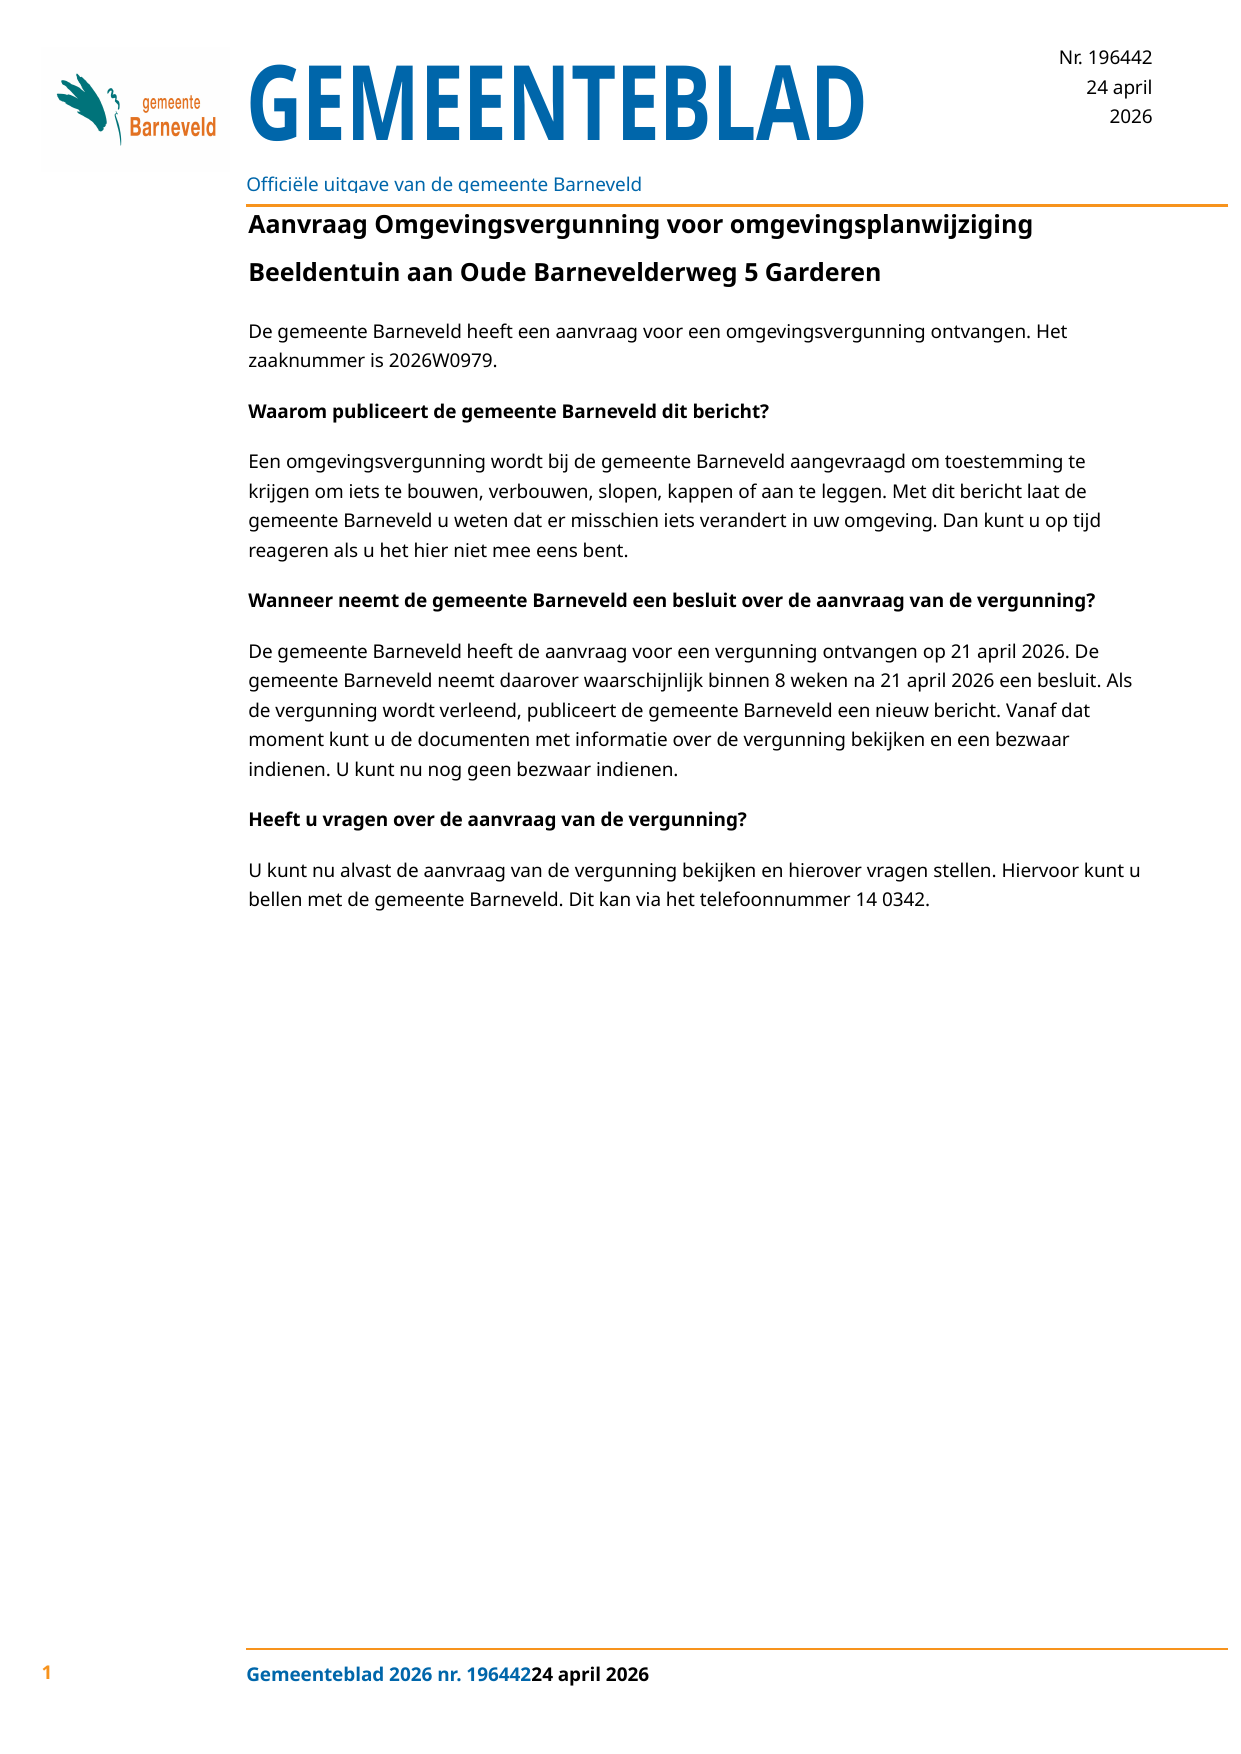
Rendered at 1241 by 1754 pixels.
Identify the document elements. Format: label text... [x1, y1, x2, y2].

picture [41, 47, 231, 172]
text Heeft u vragen over de aanvraag van de vergunning? [248, 807, 1152, 832]
text U kunt nu alvast de aanvraag van de vergunning bekijken en hierover vragen stellen. Hiervoor kunt u bellen met de gemeente Barneveld. Dit kan via het telefoonnummer 14 0342. [248, 857, 1152, 912]
text Wanneer neemt de gemeente Barneveld een besluit over de aanvraag van de vergunning? [248, 587, 1152, 613]
text De gemeente Barneveld heeft de aanvraag voor een vergunning ontvangen op 21 april 2026. De gemeente Barneveld neemt daarover waarschijnlijk binnen 8 weken na 21 april 2026 een besluit. Als de vergunning wordt verleend, publiceert de gemeente Barneveld een nieuw bericht. Vanaf dat moment kunt u de documenten met informatie over de vergunning bekijken en een bezwaar indienen. U kunt nu nog geen bezwaar indienen. [248, 638, 1152, 782]
text De gemeente Barneveld heeft een aanvraag voor een omgevingsvergunning ontvangen. Het zaaknummer is 2026W0979. [248, 318, 1152, 373]
text Aanvraag Omgevingsvergunning voor omgevingsplanwijziging Beeldentuin aan Oude Barnevelderweg 5 Garderen [248, 207, 1152, 288]
text Waarom publiceert de gemeente Barneveld dit bericht? [248, 398, 1152, 424]
text Een omgevingsvergunning wordt bij de gemeente Barneveld aangevraagd om toestemming te krijgen om iets te bouwen, verbouwen, slopen, kappen of aan te leggen. Met dit bericht laat de gemeente Barneveld u weten dat er misschien iets verandert in uw omgeving. Dan kunt u op tijd reageren als u het hier niet mee eens bent. [248, 448, 1152, 563]
